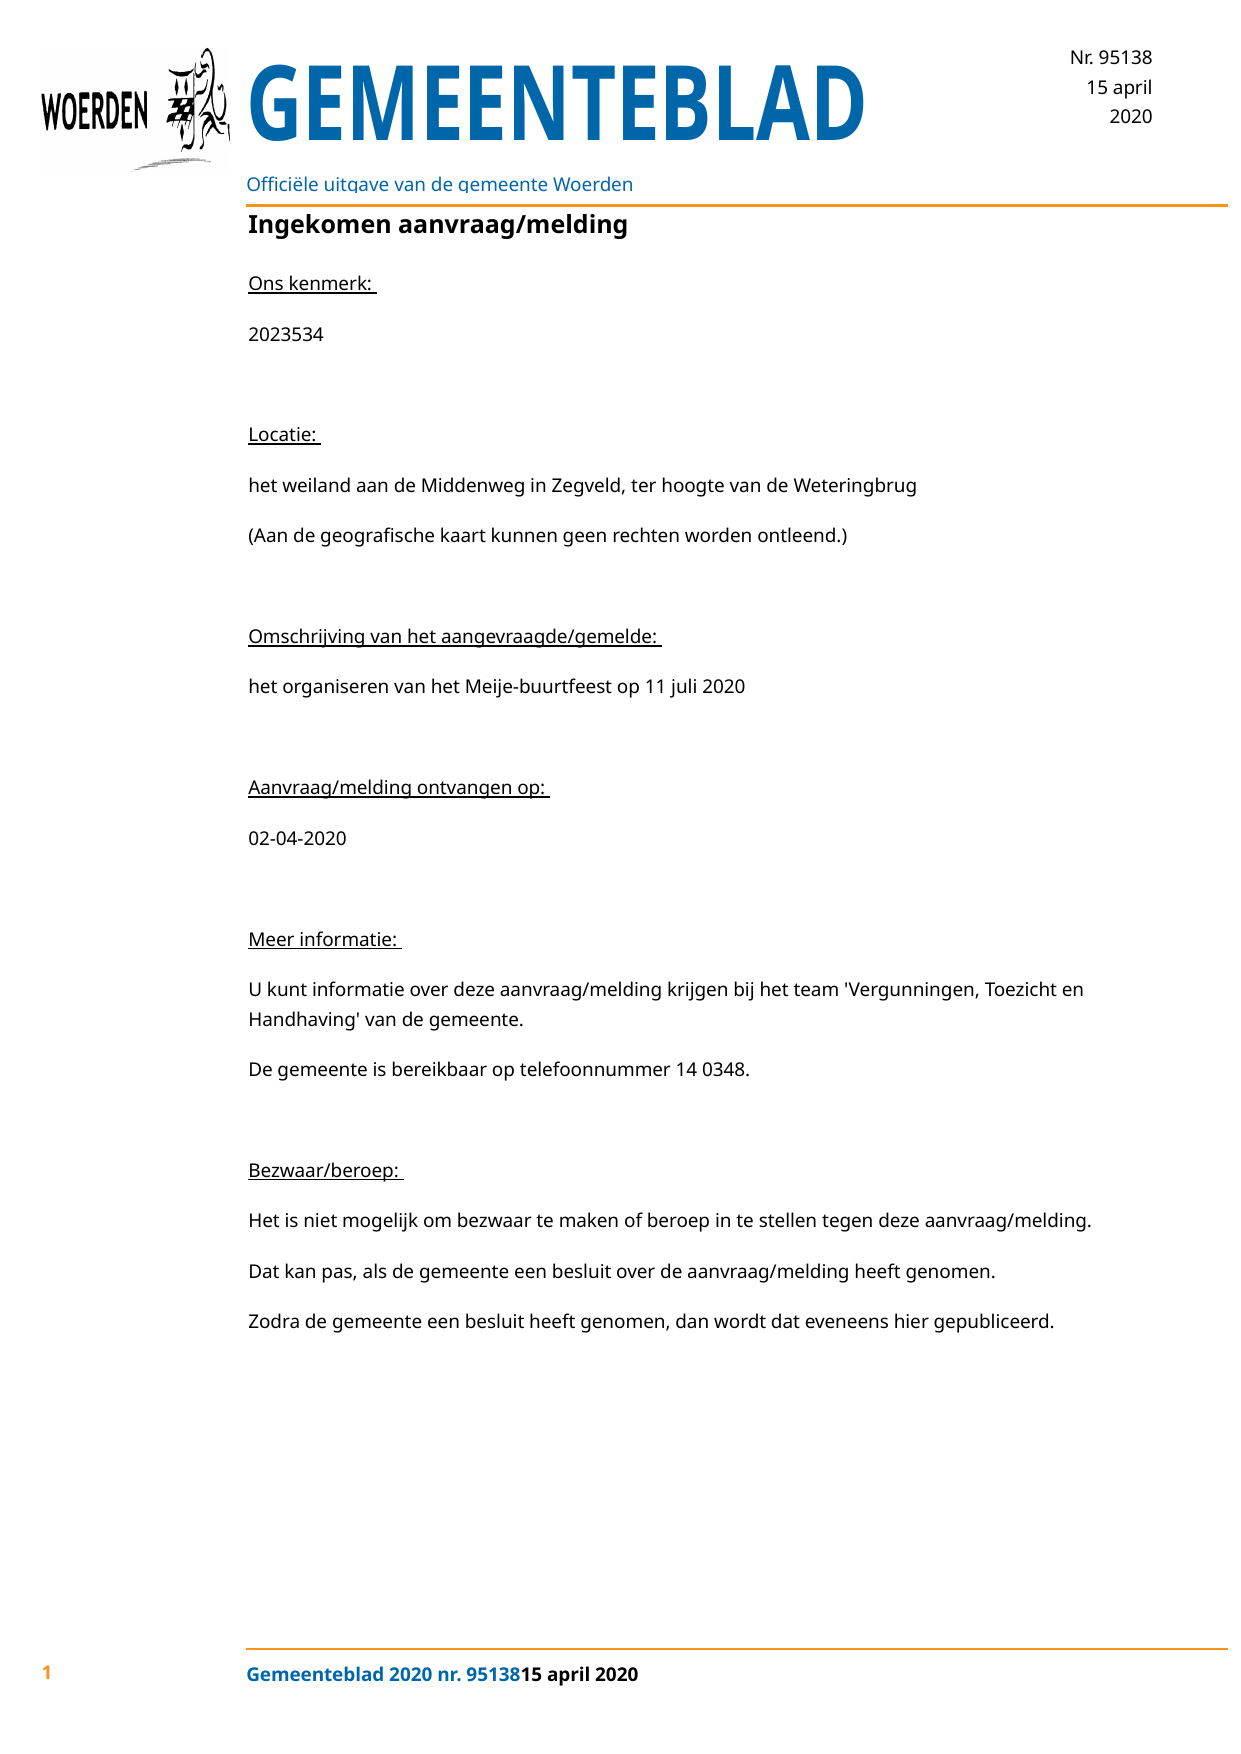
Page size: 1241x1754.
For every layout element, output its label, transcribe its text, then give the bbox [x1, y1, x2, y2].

text Ingekomen aanvraag/melding [248, 207, 1152, 241]
text Bezwaar/beroep: [248, 1157, 1152, 1183]
text Dat kan pas, als de gemeente een besluit over de aanvraag/melding heeft genomen. [248, 1258, 1152, 1283]
text Meer informatie: [248, 926, 1152, 951]
text De gemeente is bereikbaar op telefoonnummer 14 0348. [248, 1056, 1152, 1082]
picture [41, 47, 231, 172]
text Locatie: [248, 422, 1152, 447]
text Het is niet mogelijk om bezwaar te maken of beroep in te stellen tegen deze aanvraag/melding. [248, 1207, 1152, 1233]
text Aanvraag/melding ontvangen op: [248, 774, 1152, 800]
text het organiseren van het Meije-buurtfeest op 11 juli 2020 [248, 674, 1152, 699]
text Ons kenmerk: [248, 270, 1152, 296]
text Omschrijving van het aangevraagde/gemelde: [248, 623, 1152, 649]
text Zodra de gemeente een besluit heeft genomen, dan wordt dat eveneens hier gepubliceerd. [248, 1308, 1152, 1334]
text 2023534 [248, 321, 1152, 346]
text 02-04-2020 [248, 825, 1152, 851]
text (Aan de geografische kaart kunnen geen rechten worden ontleend.) [248, 522, 1152, 548]
text U kunt informatie over deze aanvraag/melding krijgen bij het team 'Vergunningen, Toezicht en Handhaving' van de gemeente. [248, 976, 1152, 1031]
text het weiland aan de Middenweg in Zegveld, ter hoogte van de Weteringbrug [248, 472, 1152, 498]
